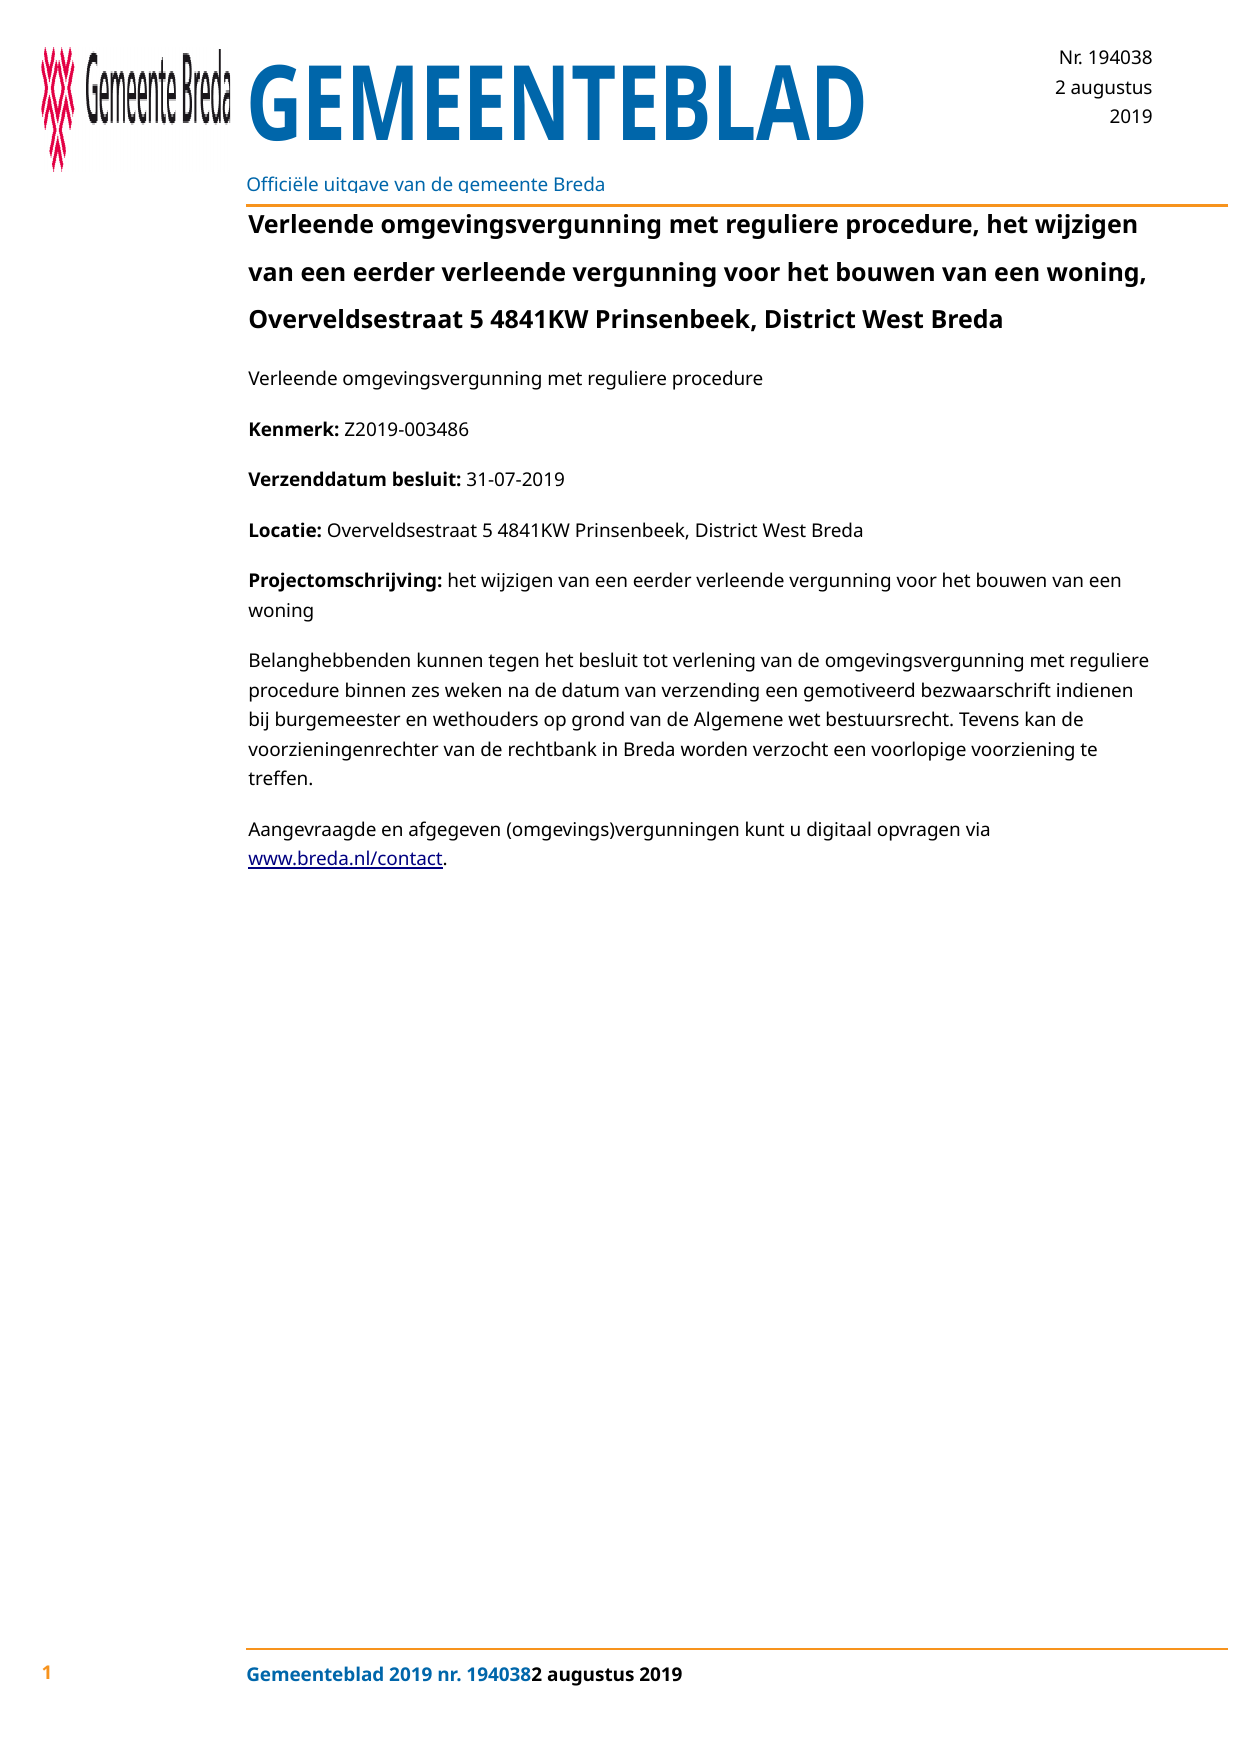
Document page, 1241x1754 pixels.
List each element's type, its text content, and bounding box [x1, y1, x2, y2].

text Belanghebbenden kunnen tegen het besluit tot verlening van de omgevingsvergunning met reguliere procedure binnen zes weken na de datum van verzending een gemotiveerd bezwaarschrift indienen bij burgemeester en wethouders op grond van de Algemene wet bestuursrecht. Tevens kan de voorzieningenrechter van de rechtbank in Breda worden verzocht een voorlopige voorziening te treffen. [248, 647, 1152, 791]
text Verleende omgevingsvergunning met reguliere procedure [248, 366, 1152, 391]
text Projectomschrijving: het wijzigen van een eerder verleende vergunning voor het bouwen van een woning [248, 567, 1152, 622]
text Verleende omgevingsvergunning met reguliere procedure, het wijzigen van een eerder verleende vergunning voor het bouwen van een woning, Overveldsestraat 5 4841KW Prinsenbeek, District West Breda [248, 207, 1152, 336]
text Kenmerk: Z2019-003486 [248, 416, 1152, 442]
text Verzenddatum besluit: 31-07-2019 [248, 466, 1152, 492]
text Aangevraagde en afgegeven (omgevings)vergunningen kunt u digitaal opvragen via www.breda.nl/contact. [248, 816, 1152, 871]
text Locatie: Overveldsestraat 5 4841KW Prinsenbeek, District West Breda [248, 517, 1152, 542]
picture [41, 47, 231, 172]
